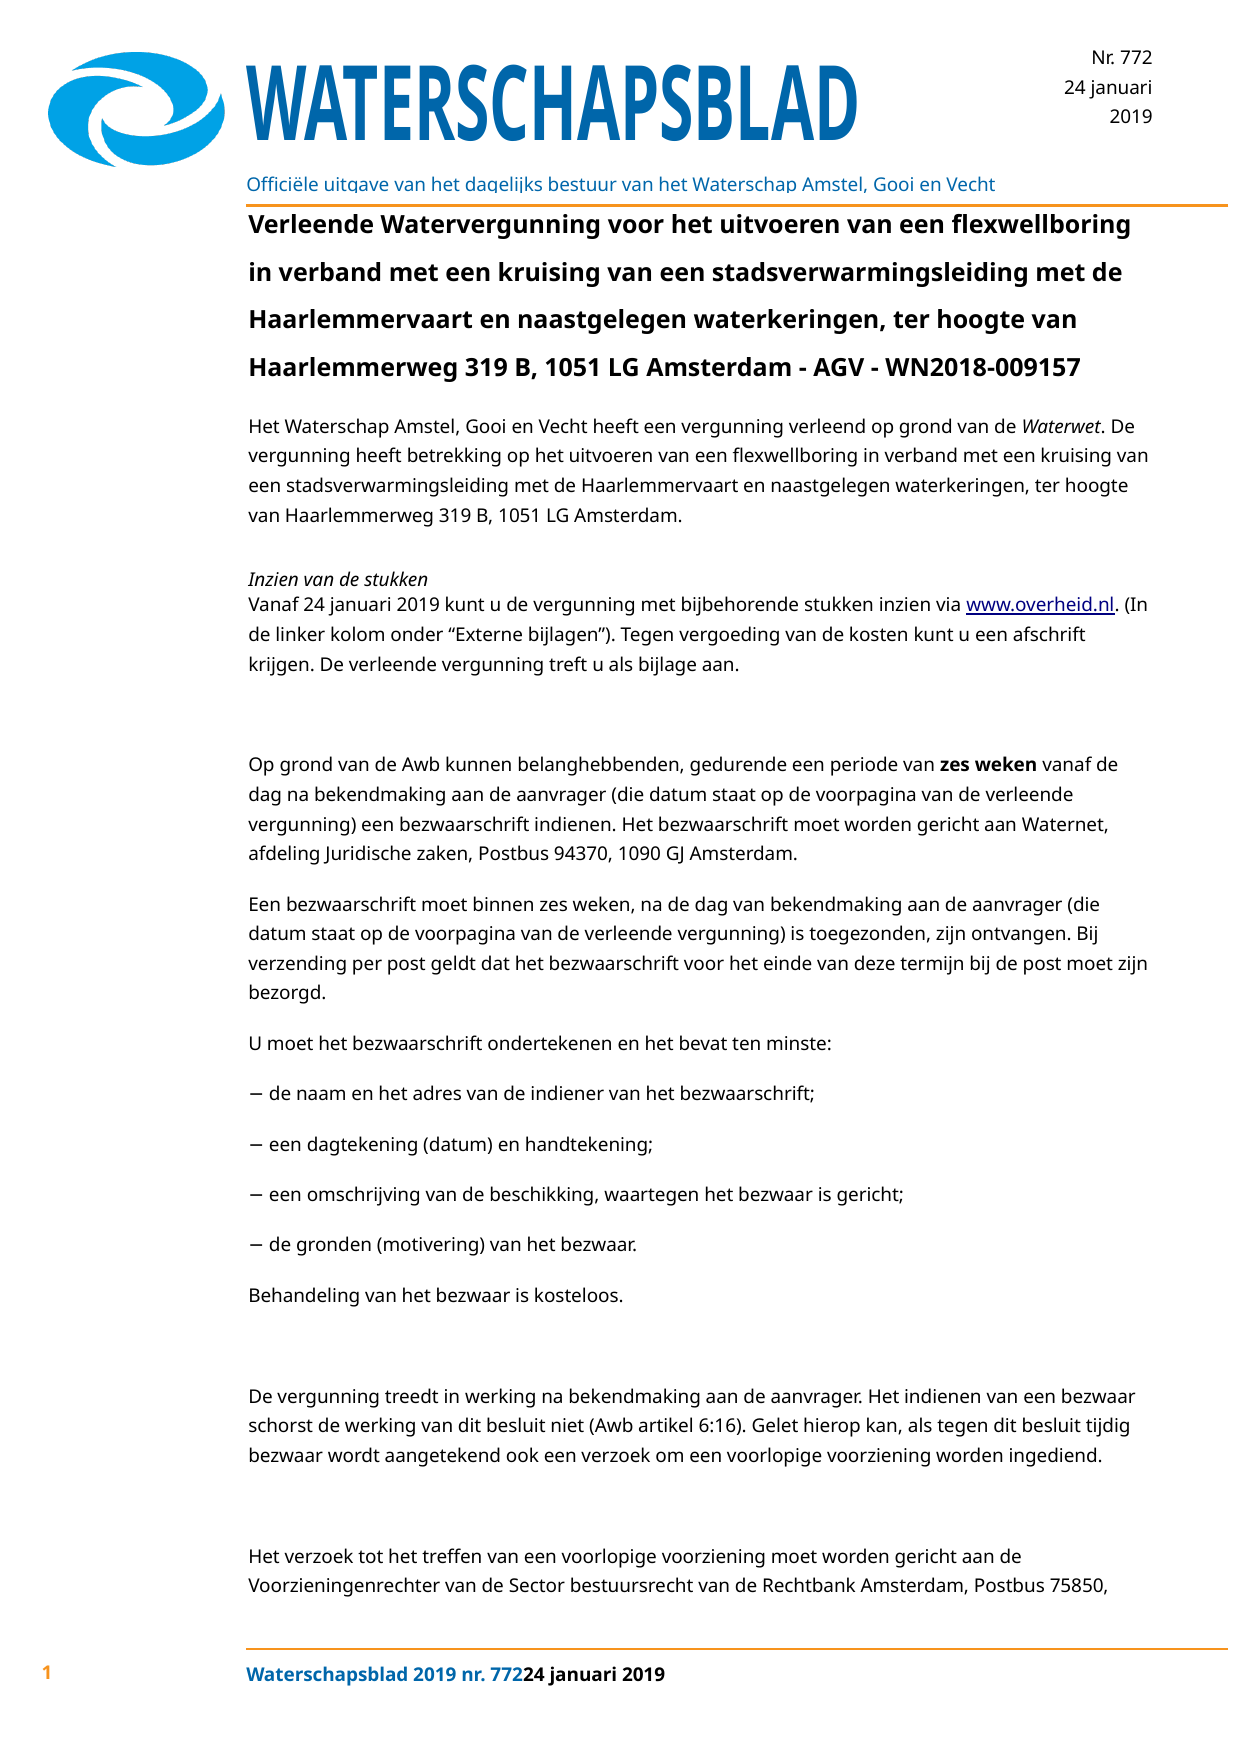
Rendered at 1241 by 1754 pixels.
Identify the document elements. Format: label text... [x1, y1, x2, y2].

text Behandeling van het bezwaar is kosteloos. [248, 1282, 1152, 1308]
text − een omschrijving van de beschikking, waartegen het bezwaar is gericht; [248, 1181, 1152, 1207]
text Op grond van de Awb kunnen belanghebbenden, gedurende een periode van zes weken vanaf de dag na bekendmaking aan de aanvrager (die datum staat op de voorpagina van de verleende vergunning) een bezwaarschrift indienen. Het bezwaarschrift moet worden gericht aan Waternet, afdeling Juridische zaken, Postbus 94370, 1090 GJ Amsterdam. [248, 752, 1152, 866]
text Vanaf 24 januari 2019 kunt u de vergunning met bijbehorende stukken inzien via www.overheid.nl. (In de linker kolom onder “Externe bijlagen”). Tegen vergoeding van de kosten kunt u een afschrift krijgen. De verleende vergunning treft u als bijlage aan. [248, 592, 1152, 676]
text De vergunning treedt in werking na bekendmaking aan de aanvrager. Het indienen van een bezwaar schorst de werking van dit besluit niet (Awb artikel 6:16). Gelet hierop kan, als tegen dit besluit tijdig bezwaar wordt aangetekend ook een verzoek om een voorlopige voorziening worden ingediend. [248, 1383, 1152, 1468]
text Inzien van de stukken [248, 566, 1152, 592]
text − een dagtekening (datum) en handtekening; [248, 1131, 1152, 1156]
text U moet het bezwaarschrift ondertekenen en het bevat ten minste: [248, 1030, 1152, 1056]
text Het Waterschap Amstel, Gooi en Vecht heeft een vergunning verleend op grond van de Waterwet. De vergunning heeft betrekking op het uitvoeren van een flexwellboring in verband met een kruising van een stadsverwarmingsleiding met de Haarlemmervaart en naastgelegen waterkeringen, ter hoogte van Haarlemmerweg 319 B, 1051 LG Amsterdam. [248, 413, 1152, 528]
text Het verzoek tot het treffen van een voorlopige voorziening moet worden gericht aan de Voorzieningenrechter van de Sector bestuursrecht van de Rechtbank Amsterdam, Postbus 75850, [248, 1543, 1152, 1598]
text − de gronden (motivering) van het bezwaar. [248, 1232, 1152, 1257]
text Verleende Watervergunning voor het uitvoeren van een flexwellboring in verband met een kruising van een stadsverwarmingsleiding met de Haarlemmervaart en naastgelegen waterkeringen, ter hoogte van Haarlemmerweg 319 B, 1051 LG Amsterdam - AGV - WN2018-009157 [248, 207, 1152, 384]
text Een bezwaarschrift moet binnen zes weken, na de dag van bekendmaking aan de aanvrager (die datum staat op de voorpagina van de verleende vergunning) is toegezonden, zijn ontvangen. Bij verzending per post geldt dat het bezwaarschrift voor het einde van deze termijn bij de post moet zijn bezorgd. [248, 891, 1152, 1005]
picture [41, 47, 231, 172]
text − de naam en het adres van de indiener van het bezwaarschrift; [248, 1080, 1152, 1106]
